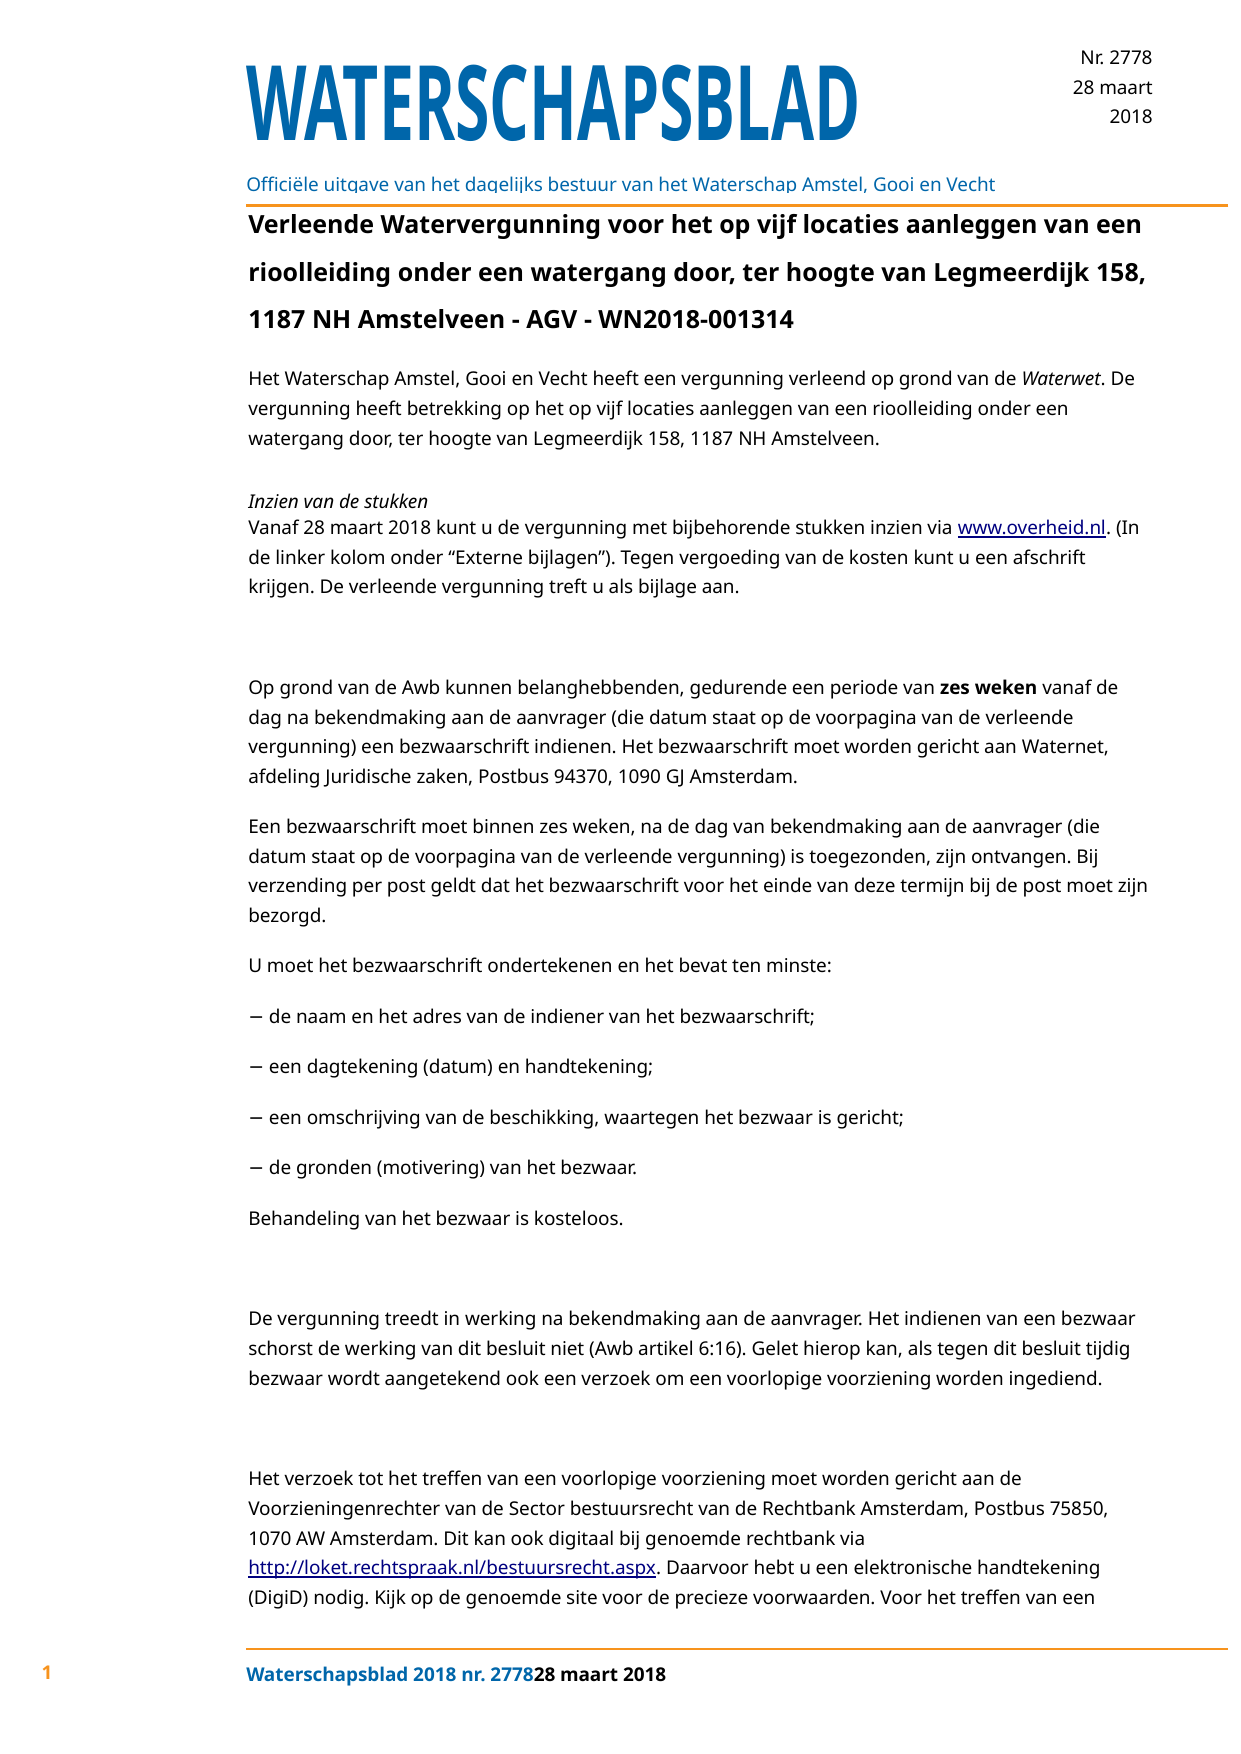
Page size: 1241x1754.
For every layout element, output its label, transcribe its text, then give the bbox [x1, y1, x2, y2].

text − de gronden (motivering) van het bezwaar. [248, 1154, 1152, 1180]
text − de naam en het adres van de indiener van het bezwaarschrift; [248, 1003, 1152, 1029]
text Behandeling van het bezwaar is kosteloos. [248, 1205, 1152, 1231]
text Vanaf 28 maart 2018 kunt u de vergunning met bijbehorende stukken inzien via www.overheid.nl. (In de linker kolom onder “Externe bijlagen”). Tegen vergoeding van de kosten kunt u een afschrift krijgen. De verleende vergunning treft u als bijlage aan. [248, 514, 1152, 599]
text Het verzoek tot het treffen van een voorlopige voorziening moet worden gericht aan de Voorzieningenrechter van de Sector bestuursrecht van de Rechtbank Amsterdam, Postbus 75850, 1070 AW Amsterdam. Dit kan ook digitaal bij genoemde rechtbank via http://loket.rechtspraak.nl/bestuursrecht.aspx. Daarvoor hebt u een elektronische handtekening (DigiD) nodig. Kijk op de genoemde site voor de precieze voorwaarden. Voor het treffen van een [248, 1466, 1152, 1610]
text Inzien van de stukken [248, 489, 1152, 514]
text U moet het bezwaarschrift ondertekenen en het bevat ten minste: [248, 953, 1152, 978]
text Een bezwaarschrift moet binnen zes weken, na de dag van bekendmaking aan de aanvrager (die datum staat op de voorpagina van de verleende vergunning) is toegezonden, zijn ontvangen. Bij verzending per post geldt dat het bezwaarschrift voor het einde van deze termijn bij de post moet zijn bezorgd. [248, 813, 1152, 928]
text − een dagtekening (datum) en handtekening; [248, 1053, 1152, 1079]
text Verleende Watervergunning voor het op vijf locaties aanleggen van een rioolleiding onder een watergang door, ter hoogte van Legmeerdijk 158, 1187 NH Amstelveen - AGV - WN2018-001314 [248, 207, 1152, 336]
text Het Waterschap Amstel, Gooi en Vecht heeft een vergunning verleend op grond van de Waterwet. De vergunning heeft betrekking op het op vijf locaties aanleggen van een rioolleiding onder een watergang door, ter hoogte van Legmeerdijk 158, 1187 NH Amstelveen. [248, 366, 1152, 450]
text − een omschrijving van de beschikking, waartegen het bezwaar is gericht; [248, 1104, 1152, 1130]
picture [41, 47, 231, 172]
text Op grond van de Awb kunnen belanghebbenden, gedurende een periode van zes weken vanaf de dag na bekendmaking aan de aanvrager (die datum staat op de voorpagina van de verleende vergunning) een bezwaarschrift indienen. Het bezwaarschrift moet worden gericht aan Waternet, afdeling Juridische zaken, Postbus 94370, 1090 GJ Amsterdam. [248, 674, 1152, 789]
text De vergunning treedt in werking na bekendmaking aan de aanvrager. Het indienen van een bezwaar schorst de werking van dit besluit niet (Awb artikel 6:16). Gelet hierop kan, als tegen dit besluit tijdig bezwaar wordt aangetekend ook een verzoek om een voorlopige voorziening worden ingediend. [248, 1306, 1152, 1391]
